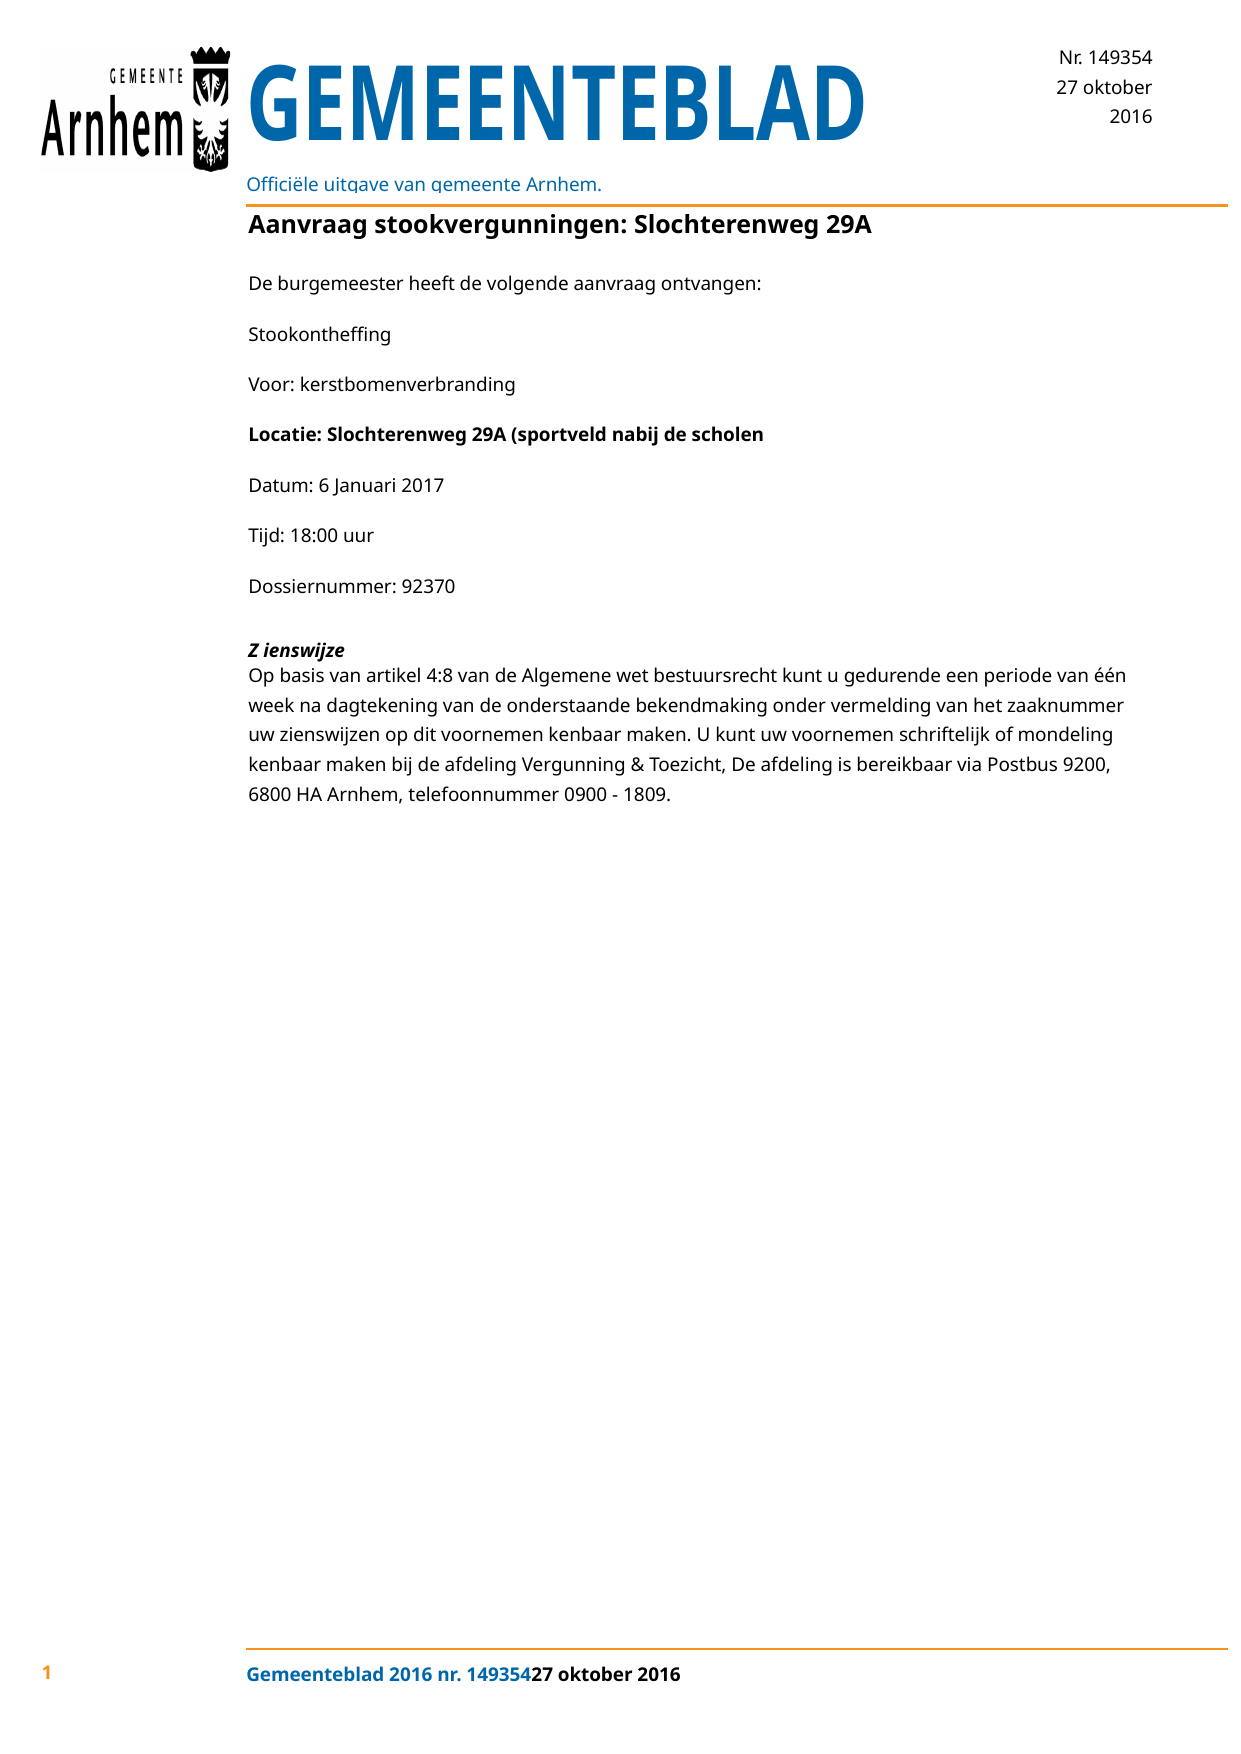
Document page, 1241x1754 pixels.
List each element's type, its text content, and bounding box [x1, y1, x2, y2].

text Aanvraag stookvergunningen: Slochterenweg 29A [248, 207, 1152, 241]
text Dossiernummer: 92370 [248, 573, 1152, 598]
text Voor: kerstbomenverbranding [248, 371, 1152, 397]
text Locatie: Slochterenweg 29A (sportveld nabij de scholen [248, 422, 1152, 447]
text Datum: 6 Januari 2017 [248, 472, 1152, 498]
picture [41, 47, 231, 172]
text Op basis van artikel 4:8 van de Algemene wet bestuursrecht kunt u gedurende een periode van één week na dagtekening van de onderstaande bekendmaking onder vermelding van het zaaknummer uw zienswijzen op dit voornemen kenbaar maken. U kunt uw voornemen schriftelijk of mondeling kenbaar maken bij de afdeling Vergunning & Toezicht, De afdeling is bereikbaar via Postbus 9200, 6800 HA Arnhem, telefoonnummer 0900 - 1809. [248, 662, 1152, 807]
text Stookontheffing [248, 321, 1152, 346]
text Z ienswijze [248, 637, 1152, 662]
text Tijd: 18:00 uur [248, 522, 1152, 548]
text De burgemeester heeft de volgende aanvraag ontvangen: [248, 270, 1152, 296]
